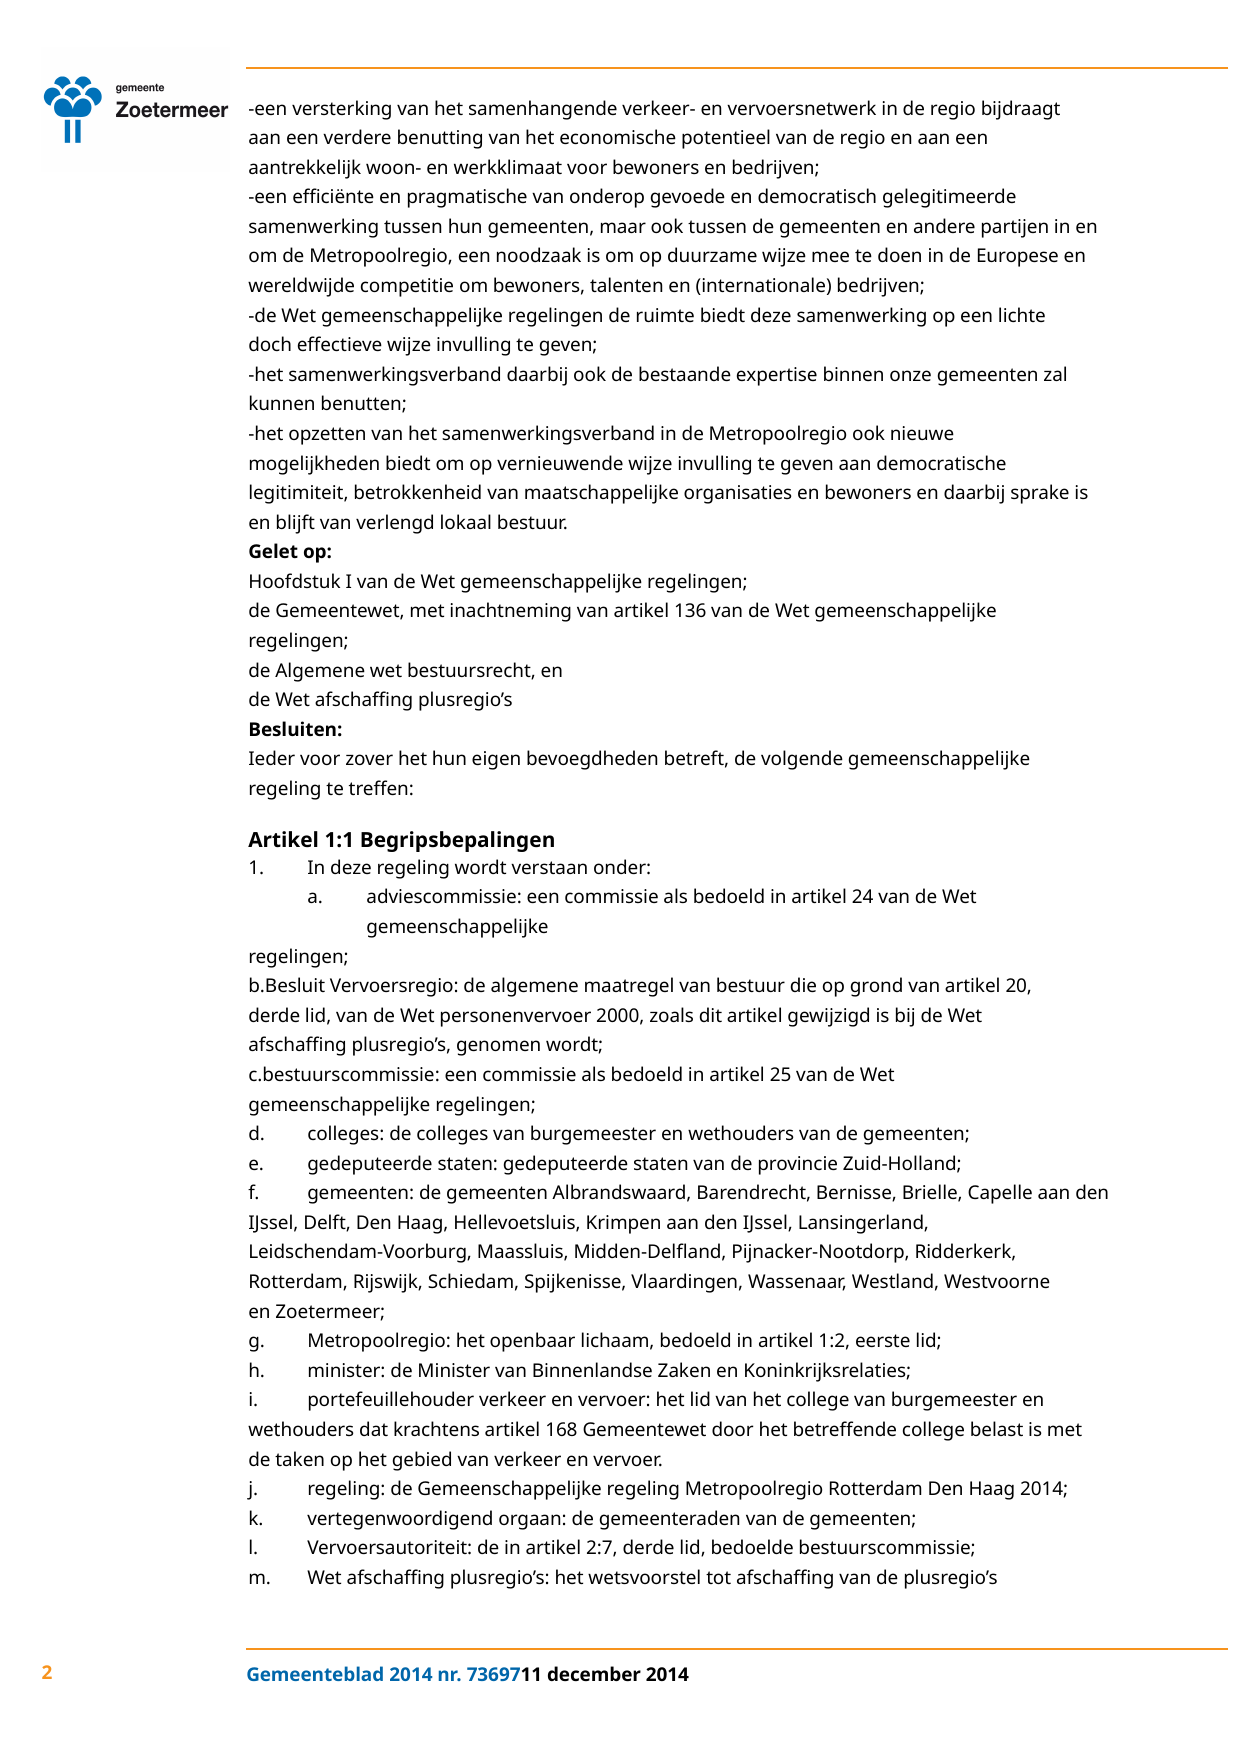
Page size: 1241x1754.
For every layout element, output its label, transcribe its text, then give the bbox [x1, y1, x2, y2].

text samenwerking tussen hun gemeenten, maar ook tussen de gemeenten en andere partijen in en [248, 213, 1152, 239]
text mogelijkheden biedt om op vernieuwende wijze invulling te geven aan democratische [248, 450, 1152, 476]
text doch effectieve wijze invulling te geven; [248, 331, 1152, 357]
text afschaffing plusregio’s, genomen wordt; [248, 1032, 1152, 1057]
text -het samenwerkingsverband daarbij ook de bestaande expertise binnen onze gemeenten zal [248, 361, 1152, 387]
text regelingen; [248, 943, 1152, 968]
list colleges: de colleges van burgemeester en wethouders van de gemeenten; [248, 1120, 1152, 1146]
text wereldwijde competitie om bewoners, talenten en (internationale) bedrijven; [248, 272, 1152, 298]
text derde lid, van de Wet personenvervoer 2000, zoals dit artikel gewijzigd is bij de Wet [248, 1002, 1152, 1028]
text de taken op het gebied van verkeer en vervoer. [248, 1446, 1152, 1471]
text -een versterking van het samenhangende verkeer- en vervoersnetwerk in de regio bijdraagt [248, 95, 1152, 121]
list Wet afschaffing plusregio’s: het wetsvoorstel tot afschaffing van de plusregio’s [248, 1564, 1152, 1590]
text Hoofdstuk I van de Wet gemeenschappelijke regelingen; [248, 568, 1152, 594]
text c.bestuurscommissie: een commissie als bedoeld in artikel 25 van de Wet [248, 1061, 1152, 1087]
list adviescommissie: een commissie als bedoeld in artikel 24 van de Wet gemeenschappelijke [307, 884, 1152, 939]
text Besluiten: [248, 716, 1152, 742]
text Leidschendam-Voorburg, Maassluis, Midden-Delfland, Pijnacker-Nootdorp, Ridderkerk, [248, 1239, 1152, 1264]
text de Gemeentewet, met inachtneming van artikel 136 van de Wet gemeenschappelijke [248, 598, 1152, 623]
text regelingen; [248, 627, 1152, 653]
text aan een verdere benutting van het economische potentieel van de regio en aan een [248, 124, 1152, 150]
text Rotterdam, Rijswijk, Schiedam, Spijkenisse, Vlaardingen, Wassenaar, Westland, Westvoorne [248, 1268, 1152, 1294]
text -het opzetten van het samenwerkingsverband in de Metropoolregio ook nieuwe [248, 420, 1152, 446]
text Artikel 1:1 Begripsbepalingen [248, 826, 1152, 854]
list In deze regeling wordt verstaan onder: [248, 854, 1152, 880]
text de Algemene wet bestuursrecht, en [248, 657, 1152, 683]
list vertegenwoordigend orgaan: de gemeenteraden van de gemeenten; [248, 1505, 1152, 1531]
text om de Metropoolregio, een noodzaak is om op duurzame wijze mee te doen in de Europese en [248, 243, 1152, 268]
text Ieder voor zover het hun eigen bevoegdheden betreft, de volgende gemeenschappelijke [248, 746, 1152, 771]
list minister: de Minister van Binnenlandse Zaken en Koninkrijksrelaties; [248, 1357, 1152, 1383]
text Gelet op: [248, 538, 1152, 564]
list portefeuillehouder verkeer en vervoer: het lid van het college van burgemeester en [248, 1387, 1152, 1412]
text kunnen benutten; [248, 391, 1152, 416]
list regeling: de Gemeenschappelijke regeling Metropoolregio Rotterdam Den Haag 2014; [248, 1475, 1152, 1501]
text regeling te treffen: [248, 775, 1152, 801]
text wethouders dat krachtens artikel 168 Gemeentewet door het betreffende college belast is met [248, 1416, 1152, 1442]
text en Zoetermeer; [248, 1298, 1152, 1323]
list Metropoolregio: het openbaar lichaam, bedoeld in artikel 1:2, eerste lid; [248, 1327, 1152, 1353]
list gedeputeerde staten: gedeputeerde staten van de provincie Zuid-Holland; [248, 1150, 1152, 1176]
text aantrekkelijk woon- en werkklimaat voor bewoners en bedrijven; [248, 154, 1152, 180]
text IJssel, Delft, Den Haag, Hellevoetsluis, Krimpen aan den IJssel, Lansingerland, [248, 1209, 1152, 1235]
text en blijft van verlengd lokaal bestuur. [248, 509, 1152, 535]
text b.Besluit Vervoersregio: de algemene maatregel van bestuur die op grond van artikel 20, [248, 972, 1152, 998]
picture [41, 47, 231, 172]
text gemeenschappelijke regelingen; [248, 1091, 1152, 1116]
text -een efficiënte en pragmatische van onderop gevoede en democratisch gelegitimeerde [248, 183, 1152, 209]
text -de Wet gemeenschappelijke regelingen de ruimte biedt deze samenwerking op een lichte [248, 302, 1152, 328]
text de Wet afschaffing plusregio’s [248, 686, 1152, 712]
text legitimiteit, betrokkenheid van maatschappelijke organisaties en bewoners en daarbij sprake is [248, 479, 1152, 505]
list gemeenten: de gemeenten Albrandswaard, Barendrecht, Bernisse, Brielle, Capelle aan den [248, 1179, 1152, 1205]
list Vervoersautoriteit: de in artikel 2:7, derde lid, bedoelde bestuurscommissie; [248, 1534, 1152, 1560]
